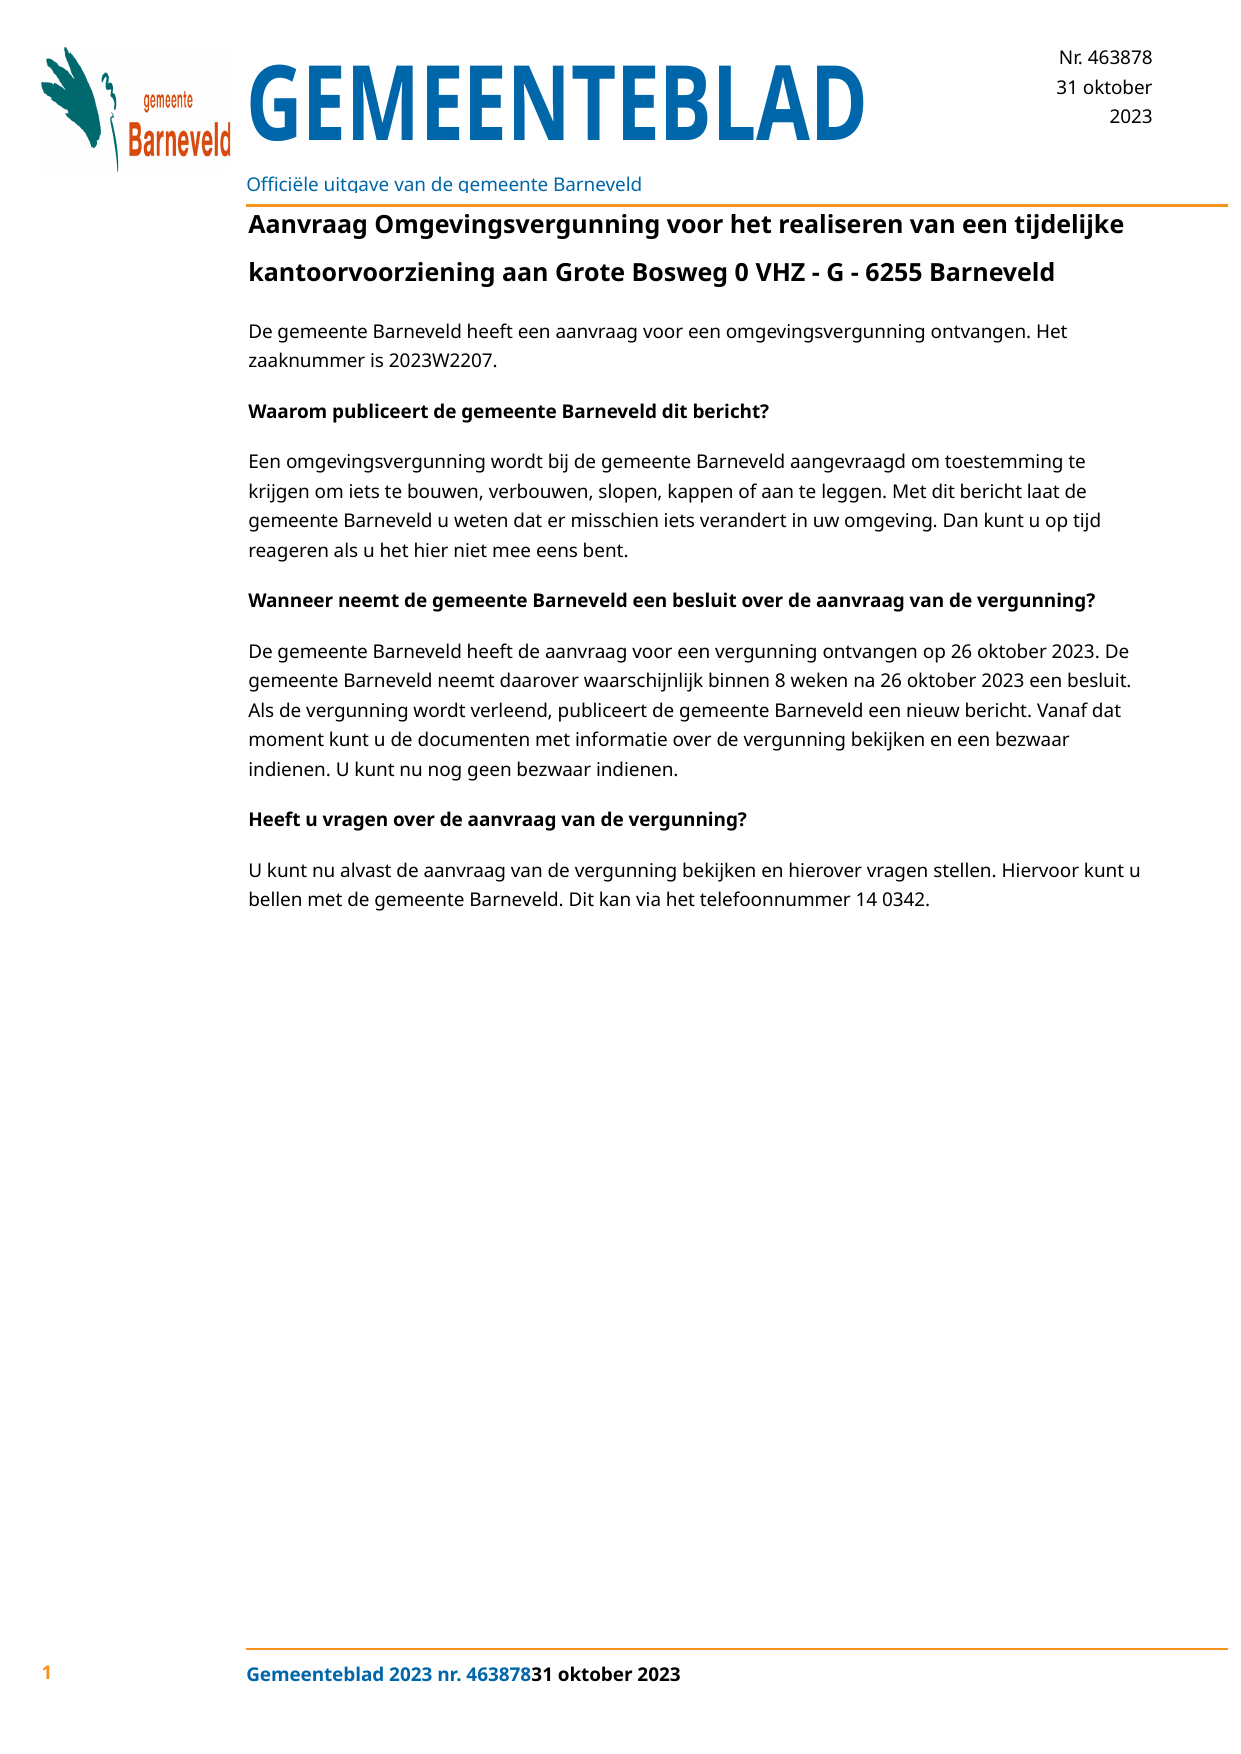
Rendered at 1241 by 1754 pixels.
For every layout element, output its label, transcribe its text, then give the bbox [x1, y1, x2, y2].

picture [41, 47, 231, 172]
text Waarom publiceert de gemeente Barneveld dit bericht? [248, 398, 1152, 424]
text Aanvraag Omgevingsvergunning voor het realiseren van een tijdelijke kantoorvoorziening aan Grote Bosweg 0 VHZ - G - 6255 Barneveld [248, 207, 1152, 288]
text De gemeente Barneveld heeft de aanvraag voor een vergunning ontvangen op 26 oktober 2023. De gemeente Barneveld neemt daarover waarschijnlijk binnen 8 weken na 26 oktober 2023 een besluit. Als de vergunning wordt verleend, publiceert de gemeente Barneveld een nieuw bericht. Vanaf dat moment kunt u de documenten met informatie over de vergunning bekijken en een bezwaar indienen. U kunt nu nog geen bezwaar indienen. [248, 638, 1152, 782]
text U kunt nu alvast de aanvraag van de vergunning bekijken en hierover vragen stellen. Hiervoor kunt u bellen met de gemeente Barneveld. Dit kan via het telefoonnummer 14 0342. [248, 857, 1152, 912]
text Wanneer neemt de gemeente Barneveld een besluit over de aanvraag van de vergunning? [248, 587, 1152, 613]
text Heeft u vragen over de aanvraag van de vergunning? [248, 807, 1152, 832]
text De gemeente Barneveld heeft een aanvraag voor een omgevingsvergunning ontvangen. Het zaaknummer is 2023W2207. [248, 318, 1152, 373]
text Een omgevingsvergunning wordt bij de gemeente Barneveld aangevraagd om toestemming te krijgen om iets te bouwen, verbouwen, slopen, kappen of aan te leggen. Met dit bericht laat de gemeente Barneveld u weten dat er misschien iets verandert in uw omgeving. Dan kunt u op tijd reageren als u het hier niet mee eens bent. [248, 448, 1152, 563]
